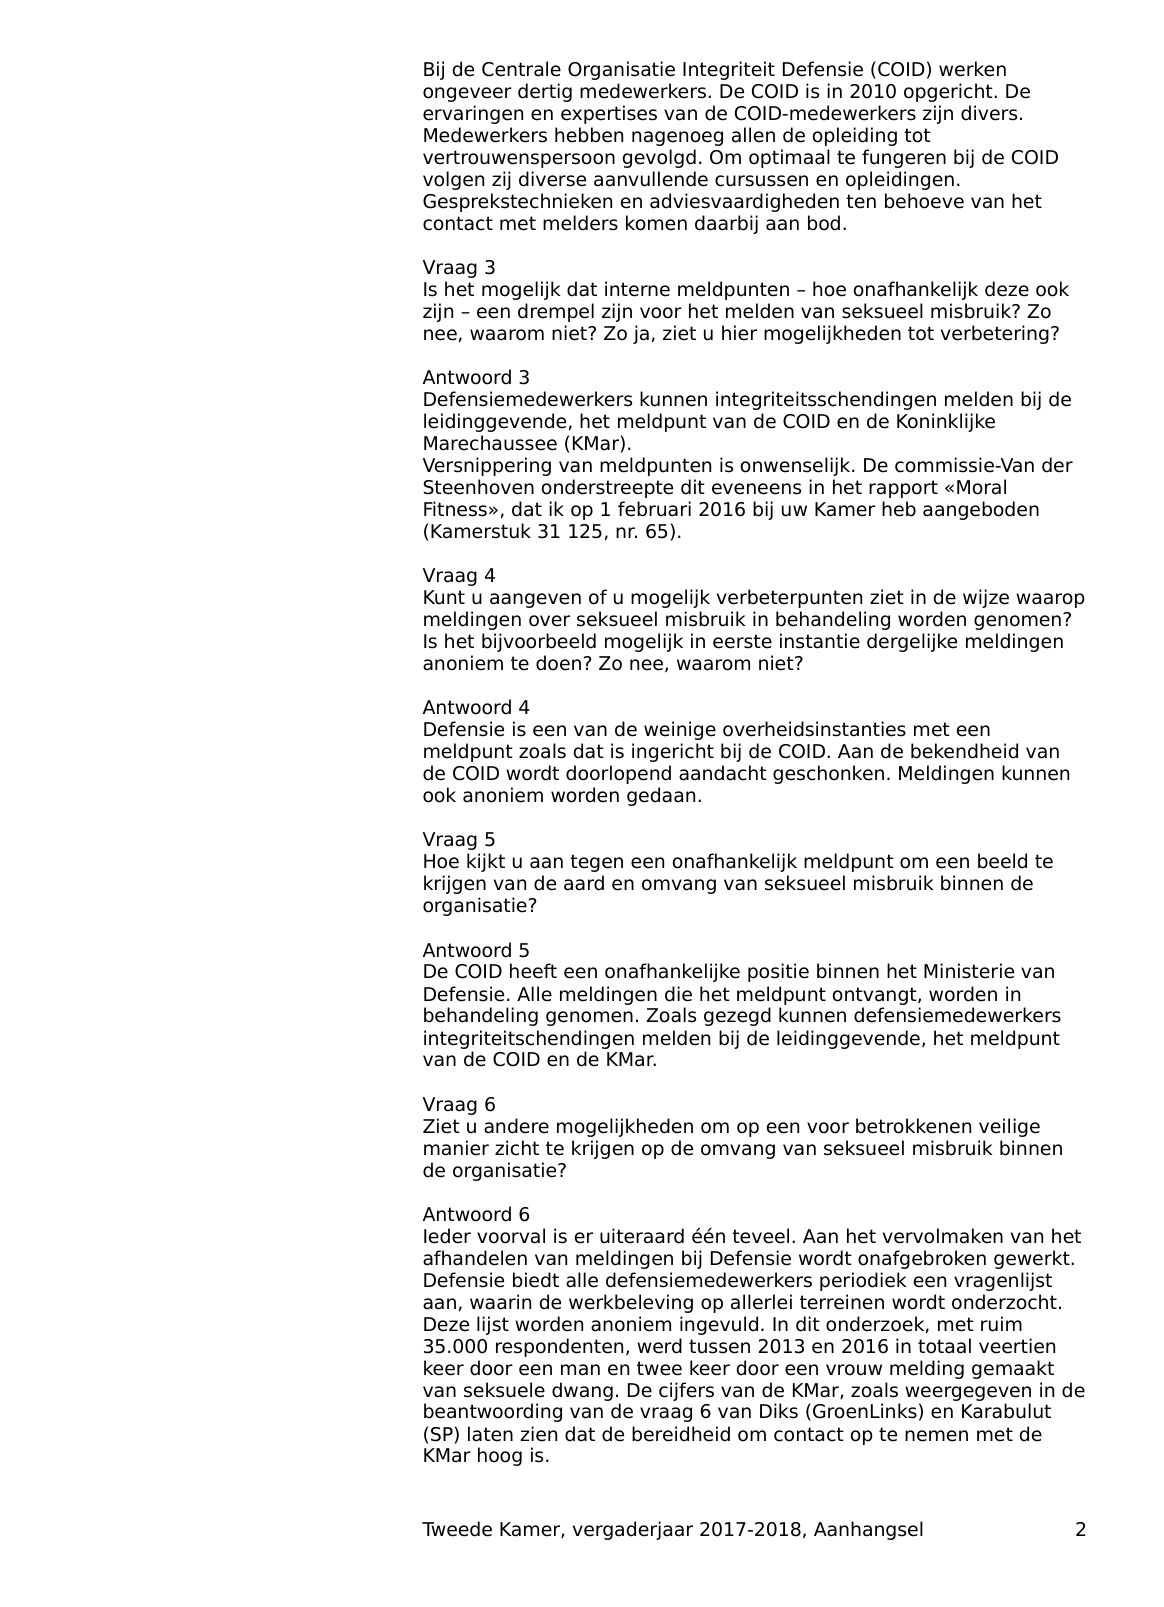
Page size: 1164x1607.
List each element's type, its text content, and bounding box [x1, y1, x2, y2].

text Defensiemedewerkers kunnen integriteitsschendingen melden bij de leidinggevende, het meldpunt van de COID en de Koninklijke Marechaussee (KMar). [422, 389, 1087, 455]
text Vraag 6 [422, 1093, 1087, 1116]
text Antwoord 6 [422, 1204, 1087, 1226]
text Ziet u andere mogelijkheden om op een voor betrokkenen veilige manier zicht te krijgen op de omvang van seksueel misbruik binnen de organisatie? [422, 1116, 1087, 1181]
text Versnippering van meldpunten is onwenselijk. De commissie-Van der Steenhoven onderstreepte dit eveneens in het rapport «Moral Fitness», dat ik op 1 februari 2016 bij uw Kamer heb aangeboden (Kamerstuk 31 125, nr. 65). [422, 455, 1087, 543]
text De COID heeft een onafhankelijke positie binnen het Ministerie van Defensie. Alle meldingen die het meldpunt ontvangt, worden in behandeling genomen. Zoals gezegd kunnen defensiemedewerkers integriteitschendingen melden bij de leidinggevende, het meldpunt van de COID en de KMar. [422, 961, 1087, 1071]
text Antwoord 5 [422, 939, 1087, 961]
text Vraag 4 [422, 565, 1087, 587]
text Hoe kijkt u aan tegen een onafhankelijk meldpunt om een beeld te krijgen van de aard en omvang van seksueel misbruik binnen de organisatie? [422, 851, 1087, 917]
text Vraag 5 [422, 829, 1087, 851]
text Ieder voorval is er uiteraard één teveel. Aan het vervolmaken van het afhandelen van meldingen bij Defensie wordt onafgebroken gewerkt. [422, 1226, 1087, 1269]
text Is het mogelijk dat interne meldpunten – hoe onafhankelijk deze ook zijn – een drempel zijn voor het melden van seksueel misbruik? Zo nee, waarom niet? Zo ja, ziet u hier mogelijkheden tot verbetering? [422, 279, 1087, 345]
text Antwoord 4 [422, 697, 1087, 719]
text Defensie biedt alle defensiemedewerkers periodiek een vragenlijst aan, waarin de werkbeleving op allerlei terreinen wordt onderzocht. Deze lijst worden anoniem ingevuld. In dit onderzoek, met ruim 35.000 respondenten, werd tussen 2013 en 2016 in totaal veertien keer door een man en twee keer door een vrouw melding gemaakt van seksuele dwang. De cijfers van de KMar, zoals weergegeven in de beantwoording van de vraag 6 van Diks (GroenLinks) en Karabulut (SP) laten zien dat de bereidheid om contact op te nemen met de KMar hoog is. [422, 1269, 1087, 1467]
text Kunt u aangeven of u mogelijk verbeterpunten ziet in de wijze waarop meldingen over seksueel misbruik in behandeling worden genomen? Is het bijvoorbeeld mogelijk in eerste instantie dergelijke meldingen anoniem te doen? Zo nee, waarom niet? [422, 587, 1087, 675]
text Bij de Centrale Organisatie Integriteit Defensie (COID) werken ongeveer dertig medewerkers. De COID is in 2010 opgericht. De ervaringen en expertises van de COID-medewerkers zijn divers. Medewerkers hebben nagenoeg allen de opleiding tot vertrouwenspersoon gevolgd. Om optimaal te fungeren bij de COID volgen zij diverse aanvullende cursussen en opleidingen. Gesprekstechnieken en adviesvaardigheden ten behoeve van het contact met melders komen daarbij aan bod. [422, 59, 1087, 235]
text Vraag 3 [422, 257, 1087, 279]
text Antwoord 3 [422, 367, 1087, 389]
text Defensie is een van de weinige overheidsinstanties met een meldpunt zoals dat is ingericht bij de COID. Aan de bekendheid van de COID wordt doorlopend aandacht geschonken. Meldingen kunnen ook anoniem worden gedaan. [422, 719, 1087, 807]
